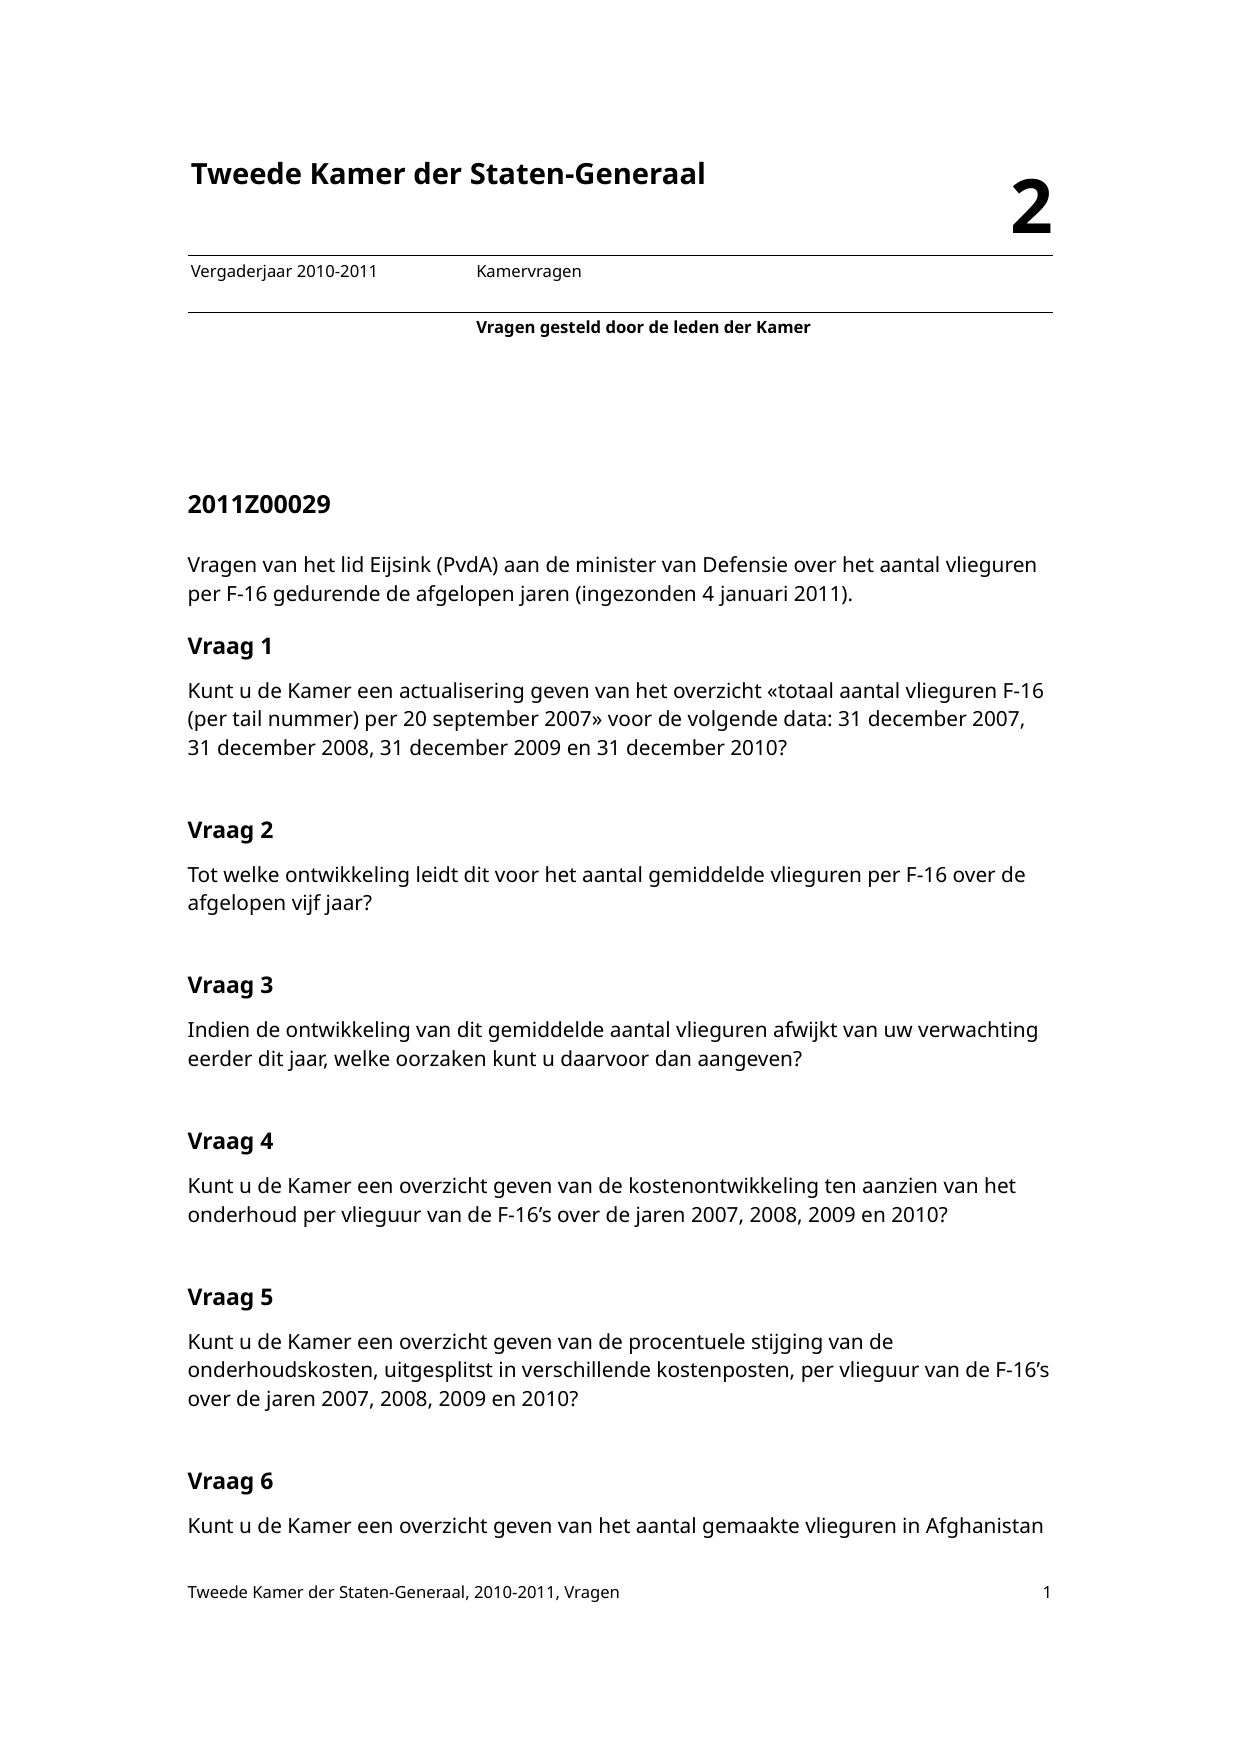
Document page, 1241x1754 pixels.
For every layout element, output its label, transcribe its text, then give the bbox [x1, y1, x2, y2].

text Tot welke ontwikkeling leidt dit voor het aantal gemiddelde vlieguren per F-16 over de afgelopen vijf jaar? [187, 860, 1053, 917]
text Indien de ontwikkeling van dit gemiddelde aantal vlieguren afwijkt van uw verwachting eerder dit jaar, welke oorzaken kunt u daarvoor dan aangeven? [187, 1016, 1053, 1072]
subtitle Vraag 5 [187, 1281, 1053, 1312]
text Kunt u de Kamer een overzicht geven van het aantal gemaakte vlieguren in Afghanistan [187, 1511, 1053, 1539]
subtitle Vraag 4 [187, 1125, 1053, 1156]
table_cell Vragen gesteld door de leden der Kamer [473, 313, 1053, 339]
subtitle Vraag 6 [187, 1465, 1053, 1496]
subtitle Vraag 1 [187, 630, 1053, 661]
subtitle Vraag 3 [187, 969, 1053, 1001]
table_cell [188, 313, 473, 339]
text 2011Z00029 [187, 487, 1053, 521]
table_header 2 [880, 150, 1053, 255]
text Kunt u de Kamer een overzicht geven van de kostenontwikkeling ten aanzien van het onderhoud per vlieguur van de F-16’s over de jaren 2007, 2008, 2009 en 2010? [187, 1171, 1053, 1228]
table_cell Vergaderjaar 2010-2011 [188, 256, 473, 312]
text Vragen van het lid Eijsink (PvdA) aan de minister van Defensie over het aantal vlieguren per F-16 gedurende de afgelopen jaren (ingezonden 4 januari 2011). [187, 550, 1053, 607]
table_header Tweede Kamer der Staten-Generaal [188, 150, 879, 255]
text Kunt u de Kamer een actualisering geven van het overzicht «totaal aantal vlieguren F-16 (per tail nummer) per 20 september 2007» voor de volgende data: 31 december 2007, 31 december 2008, 31 december 2009 en 31 december 2010? [187, 676, 1053, 761]
text Kunt u de Kamer een overzicht geven van de procentuele stijging van de onderhoudskosten, uitgesplitst in verschillende kostenposten, per vlieguur van de F-16’s over de jaren 2007, 2008, 2009 en 2010? [187, 1327, 1053, 1412]
subtitle Vraag 2 [187, 814, 1053, 845]
table_cell Kamervragen [473, 256, 1053, 312]
